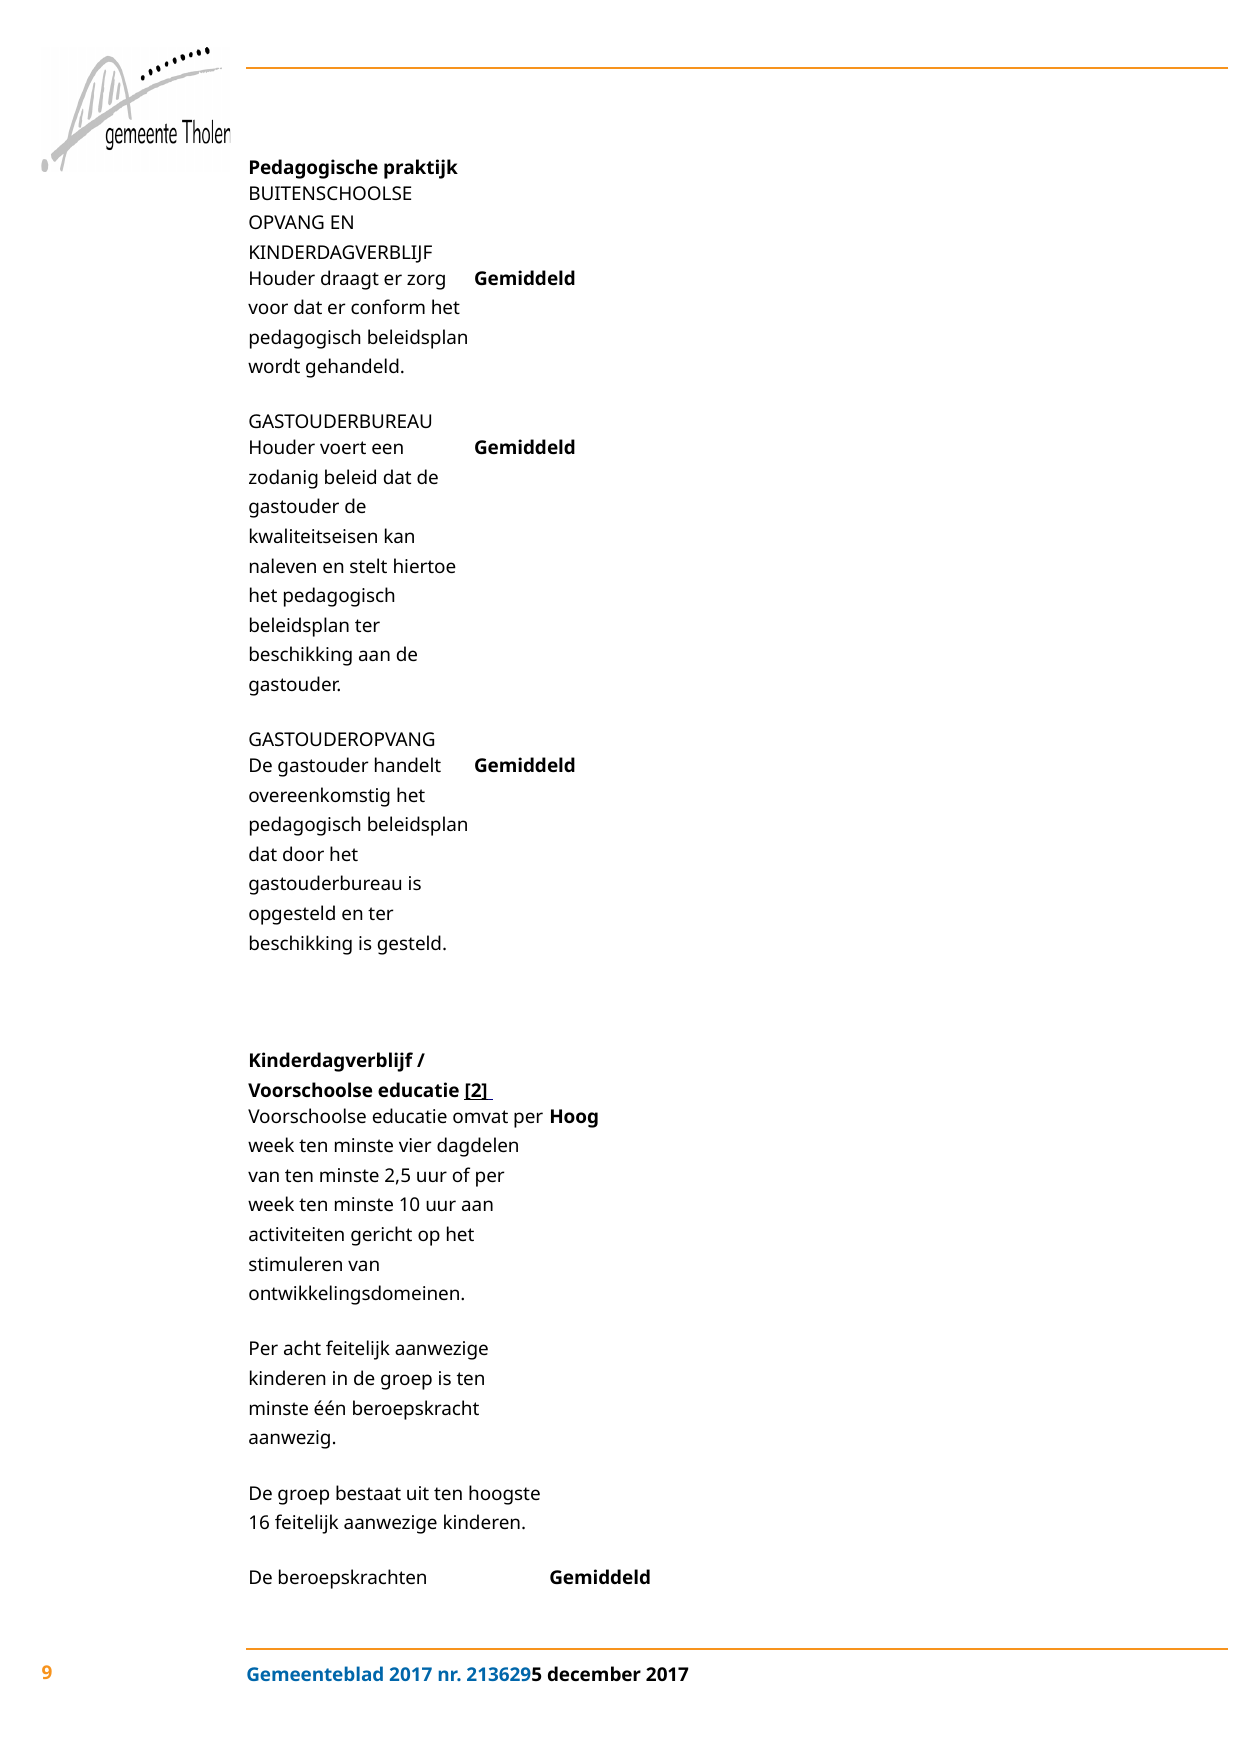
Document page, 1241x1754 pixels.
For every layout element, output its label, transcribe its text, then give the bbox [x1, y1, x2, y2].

table_cell [700, 752, 926, 985]
table_header Kinderdagverblijf / Voorschoolse educatie [2] [248, 1048, 549, 1103]
picture [41, 47, 231, 172]
table_cell [474, 726, 700, 752]
table_cell Gemiddeld [474, 752, 700, 985]
table_cell Houder draagt er zorg voor dat er conform het pedagogisch beleidsplan wordt gehandeld. [248, 265, 474, 409]
table_cell [700, 435, 926, 726]
table_cell De beroepskrachten [248, 1565, 549, 1590]
table_cell [850, 1565, 1152, 1590]
table_cell Voorschoolse educatie omvat per week ten minste vier dagdelen van ten minste 2,5 uur of per week ten minste 10 uur aan activiteiten gericht op het stimuleren van ontwikkelingsdomeinen. [248, 1103, 549, 1336]
table_header [549, 1048, 850, 1103]
table_cell De gastouder handelt overeenkomstig het pedagogisch beleidsplan dat door het gastouderbureau is opgesteld en ter beschikking is gesteld. [248, 752, 474, 985]
table_cell Hoog [549, 1103, 850, 1564]
table_cell [474, 180, 700, 265]
table_cell GASTOUDERBUREAU [248, 409, 474, 434]
table_cell Gemiddeld [474, 265, 700, 409]
table_cell Gemiddeld [474, 435, 700, 726]
table_cell BUITENSCHOOLSE OPVANG EN KINDERDAGVERBLIJF [248, 180, 474, 265]
table_header [474, 154, 700, 180]
table_cell GASTOUDEROPVANG [248, 726, 474, 752]
table_cell Houder voert een zodanig beleid dat de gastouder de kwaliteitseisen kan naleven en stelt hiertoe het pedagogisch beleidsplan ter beschikking aan de gastouder. [248, 435, 474, 726]
table_cell [474, 409, 700, 434]
table_cell Per acht feitelijk aanwezige kinderen in de groep is ten minste één beroepskracht aanwezig. [248, 1336, 549, 1480]
table_header Pedagogische praktijk [248, 154, 474, 180]
table_cell [700, 265, 926, 409]
table_cell [850, 1103, 1152, 1336]
table_cell Gemiddeld [549, 1565, 850, 1590]
table_cell De groep bestaat uit ten hoogste 16 feitelijk aanwezige kinderen. [248, 1480, 549, 1564]
